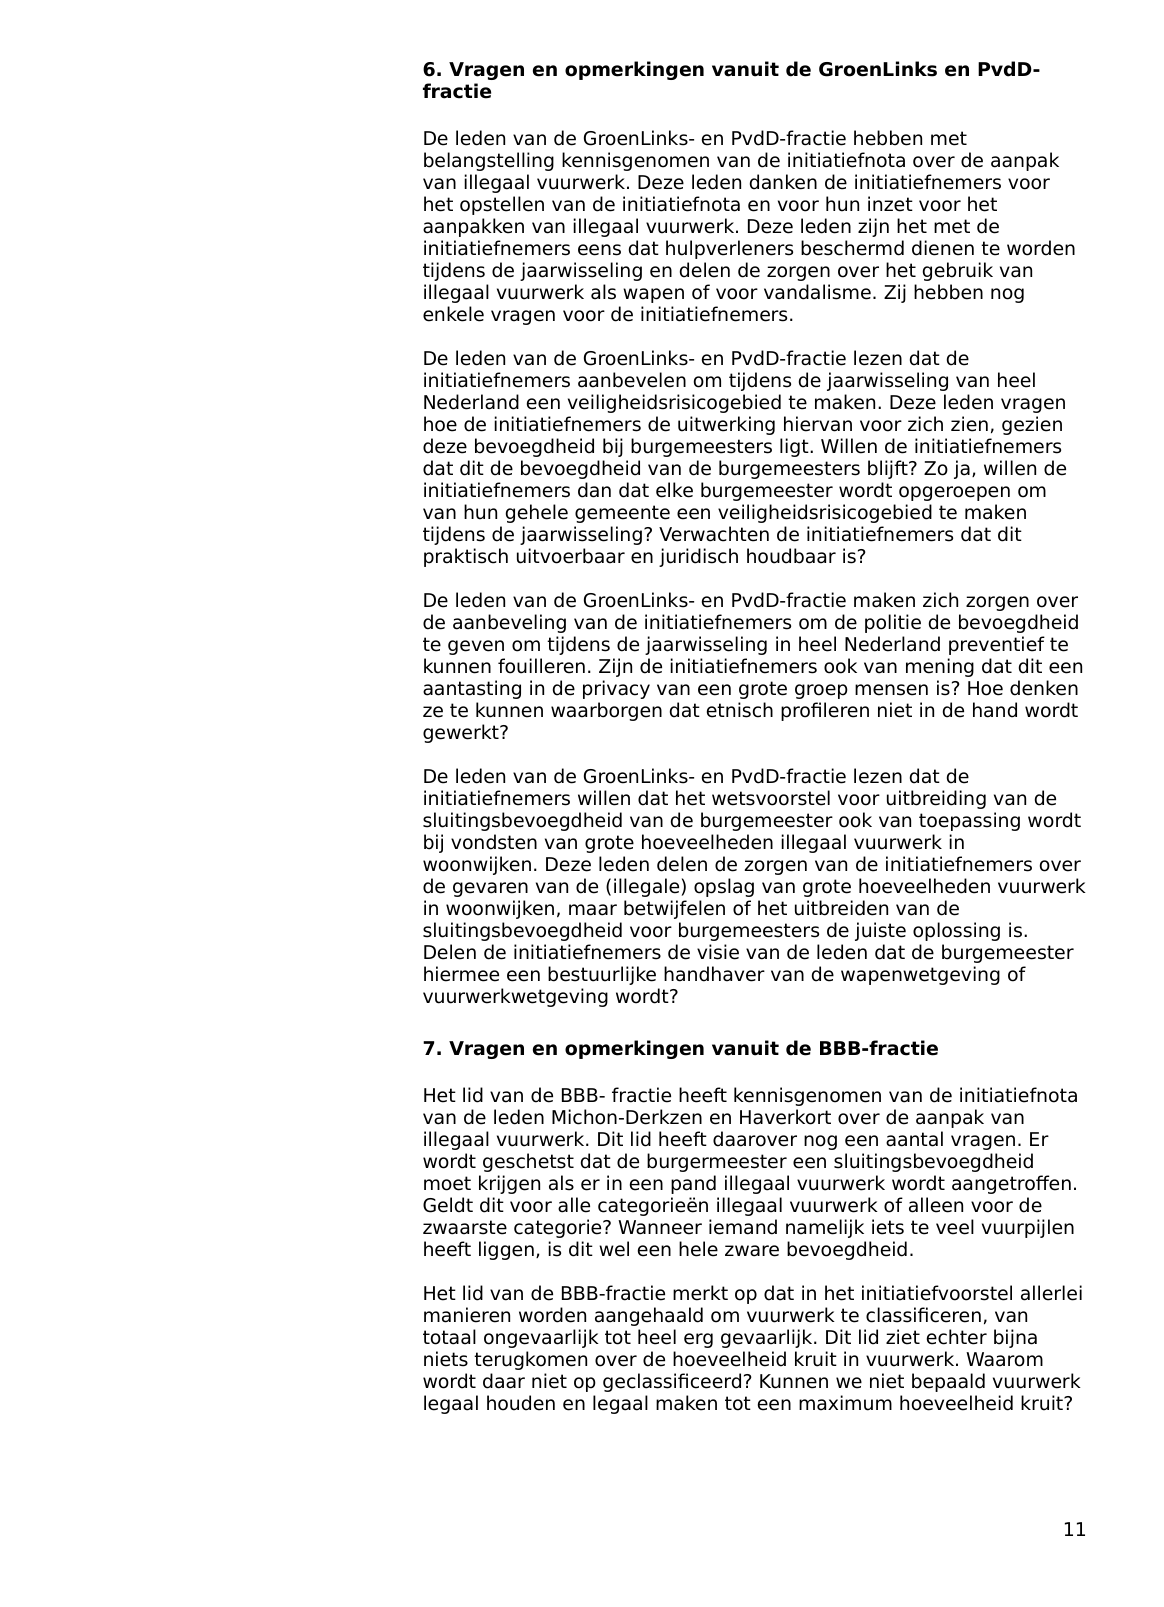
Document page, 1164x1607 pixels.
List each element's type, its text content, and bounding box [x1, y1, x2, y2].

text De leden van de GroenLinks- en PvdD-fractie hebben met belangstelling kennisgenomen van de initiatiefnota over de aanpak van illegaal vuurwerk. Deze leden danken de initiatiefnemers voor het opstellen van de initiatiefnota en voor hun inzet voor het aanpakken van illegaal vuurwerk. Deze leden zijn het met de initiatiefnemers eens dat hulpverleners beschermd dienen te worden tijdens de jaarwisseling en delen de zorgen over het gebruik van illegaal vuurwerk als wapen of voor vandalisme. Zij hebben nog enkele vragen voor de initiatiefnemers. [422, 128, 1087, 326]
text Het lid van de BBB-fractie merkt op dat in het initiatiefvoorstel allerlei manieren worden aangehaald om vuurwerk te classificeren, van totaal ongevaarlijk tot heel erg gevaarlijk. Dit lid ziet echter bijna niets terugkomen over de hoeveelheid kruit in vuurwerk. Waarom wordt daar niet op geclassificeerd? Kunnen we niet bepaald vuurwerk legaal houden en legaal maken tot een maximum hoeveelheid kruit? [422, 1283, 1087, 1415]
subtitle 7. Vragen en opmerkingen vanuit de BBB-fractie [422, 1038, 1087, 1060]
subtitle 6. Vragen en opmerkingen vanuit de GroenLinks en PvdD-fractie [422, 59, 1087, 103]
text De leden van de GroenLinks- en PvdD-fractie maken zich zorgen over de aanbeveling van de initiatiefnemers om de politie de bevoegdheid te geven om tijdens de jaarwisseling in heel Nederland preventief te kunnen fouilleren. Zijn de initiatiefnemers ook van mening dat dit een aantasting in de privacy van een grote groep mensen is? Hoe denken ze te kunnen waarborgen dat etnisch profileren niet in de hand wordt gewerkt? [422, 590, 1087, 744]
text Het lid van de BBB- fractie heeft kennisgenomen van de initiatiefnota van de leden Michon-Derkzen en Haverkort over de aanpak van illegaal vuurwerk. Dit lid heeft daarover nog een aantal vragen. Er wordt geschetst dat de burgermeester een sluitingsbevoegdheid moet krijgen als er in een pand illegaal vuurwerk wordt aangetroffen. Geldt dit voor alle categorieën illegaal vuurwerk of alleen voor de zwaarste categorie? Wanneer iemand namelijk iets te veel vuurpijlen heeft liggen, is dit wel een hele zware bevoegdheid. [422, 1085, 1087, 1261]
text De leden van de GroenLinks- en PvdD-fractie lezen dat de initiatiefnemers willen dat het wetsvoorstel voor uitbreiding van de sluitingsbevoegdheid van de burgemeester ook van toepassing wordt bij vondsten van grote hoeveelheden illegaal vuurwerk in woonwijken. Deze leden delen de zorgen van de initiatiefnemers over de gevaren van de (illegale) opslag van grote hoeveelheden vuurwerk in woonwijken, maar betwijfelen of het uitbreiden van de sluitingsbevoegdheid voor burgemeesters de juiste oplossing is. Delen de initiatiefnemers de visie van de leden dat de burgemeester hiermee een bestuurlijke handhaver van de wapenwetgeving of vuurwerkwetgeving wordt? [422, 766, 1087, 1008]
text De leden van de GroenLinks- en PvdD-fractie lezen dat de initiatiefnemers aanbevelen om tijdens de jaarwisseling van heel Nederland een veiligheidsrisicogebied te maken. Deze leden vragen hoe de initiatiefnemers de uitwerking hiervan voor zich zien, gezien deze bevoegdheid bij burgemeesters ligt. Willen de initiatiefnemers dat dit de bevoegdheid van de burgemeesters blijft? Zo ja, willen de initiatiefnemers dan dat elke burgemeester wordt opgeroepen om van hun gehele gemeente een veiligheidsrisicogebied te maken tijdens de jaarwisseling? Verwachten de initiatiefnemers dat dit praktisch uitvoerbaar en juridisch houdbaar is? [422, 348, 1087, 568]
